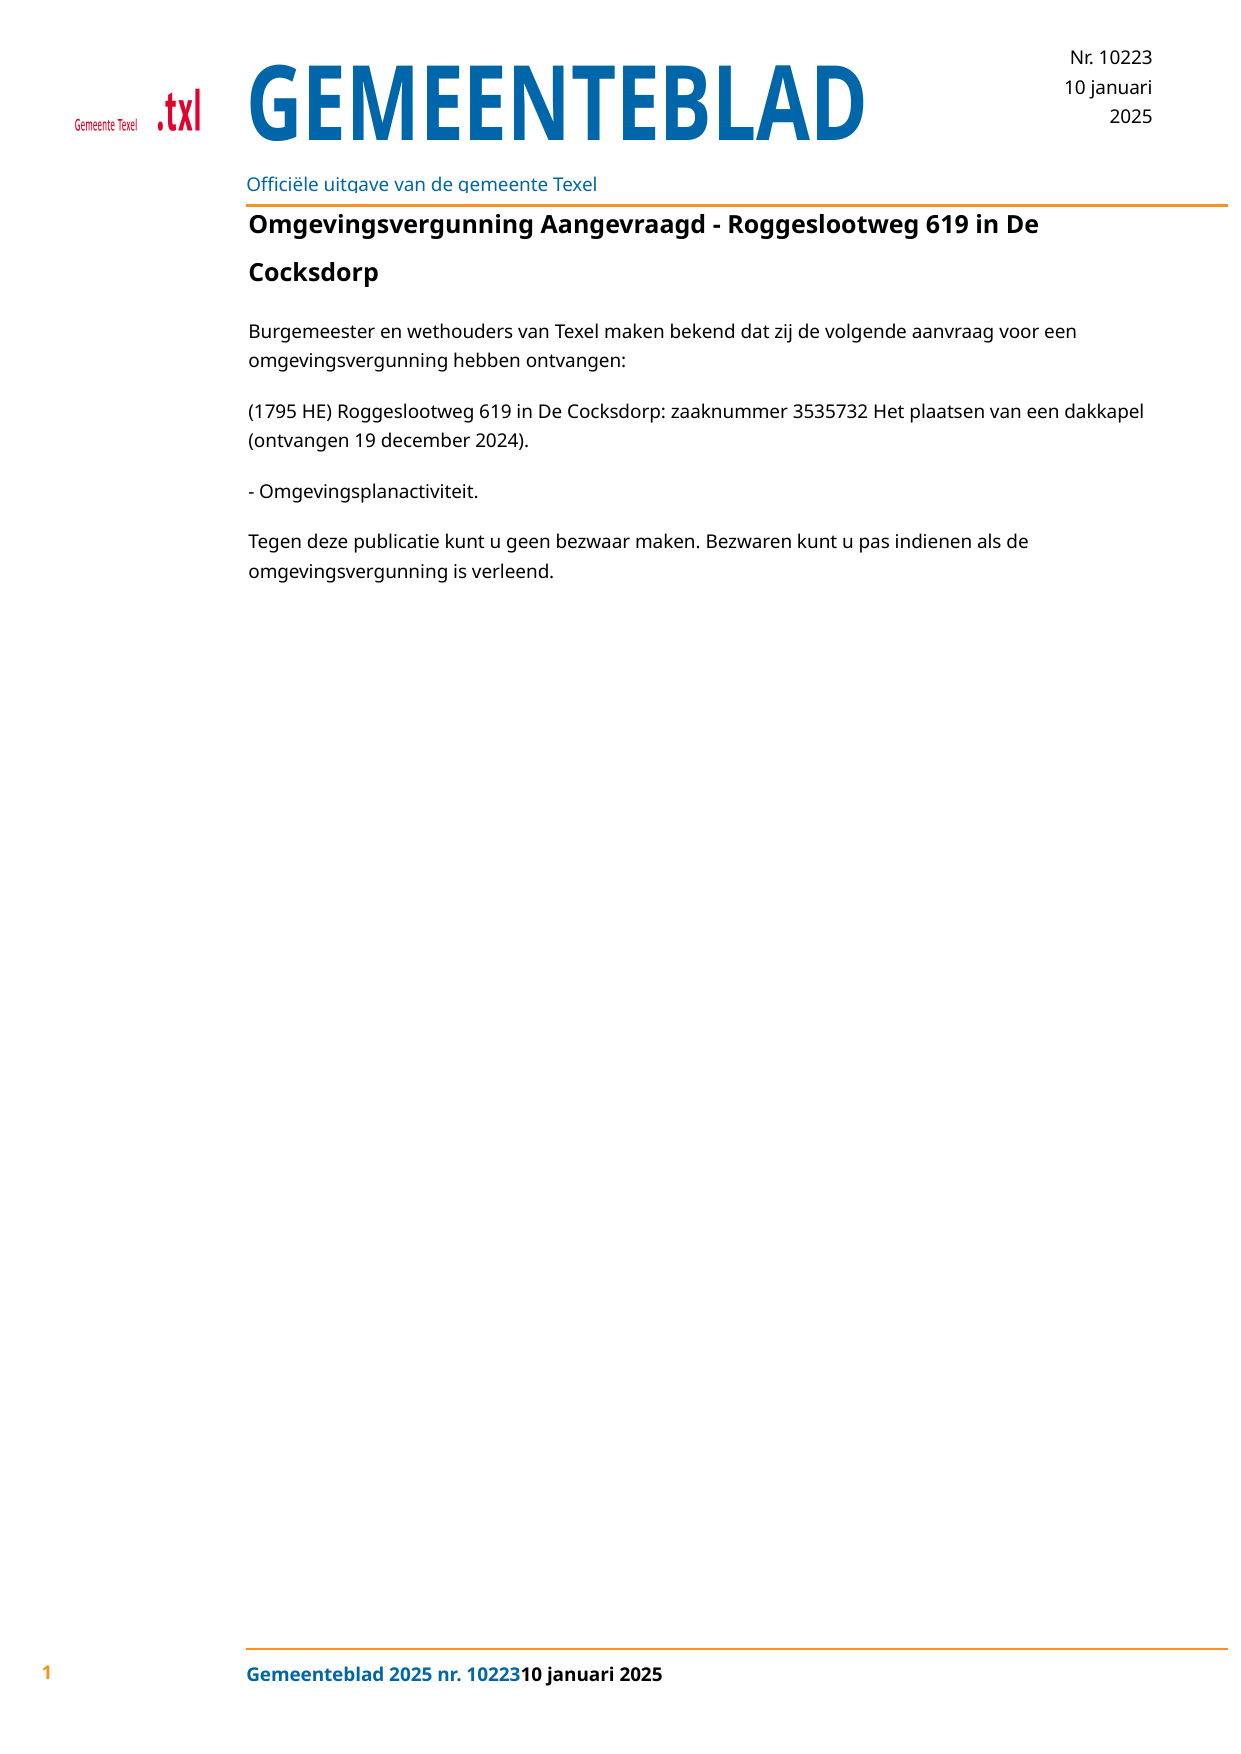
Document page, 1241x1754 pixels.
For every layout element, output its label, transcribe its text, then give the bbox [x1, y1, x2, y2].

text (1795 HE) Roggeslootweg 619 in De Cocksdorp: zaaknummer 3535732 Het plaatsen van een dakkapel (ontvangen 19 december 2024). [248, 398, 1152, 453]
text Tegen deze publicatie kunt u geen bezwaar maken. Bezwaren kunt u pas indienen als de omgevingsvergunning is verleend. [248, 528, 1152, 584]
text Omgevingsvergunning Aangevraagd - Roggeslootweg 619 in De Cocksdorp [248, 207, 1152, 288]
picture [41, 47, 231, 172]
text Burgemeester en wethouders van Texel maken bekend dat zij de volgende aanvraag voor een omgevingsvergunning hebben ontvangen: [248, 318, 1152, 373]
text - Omgevingsplanactiviteit. [248, 478, 1152, 504]
